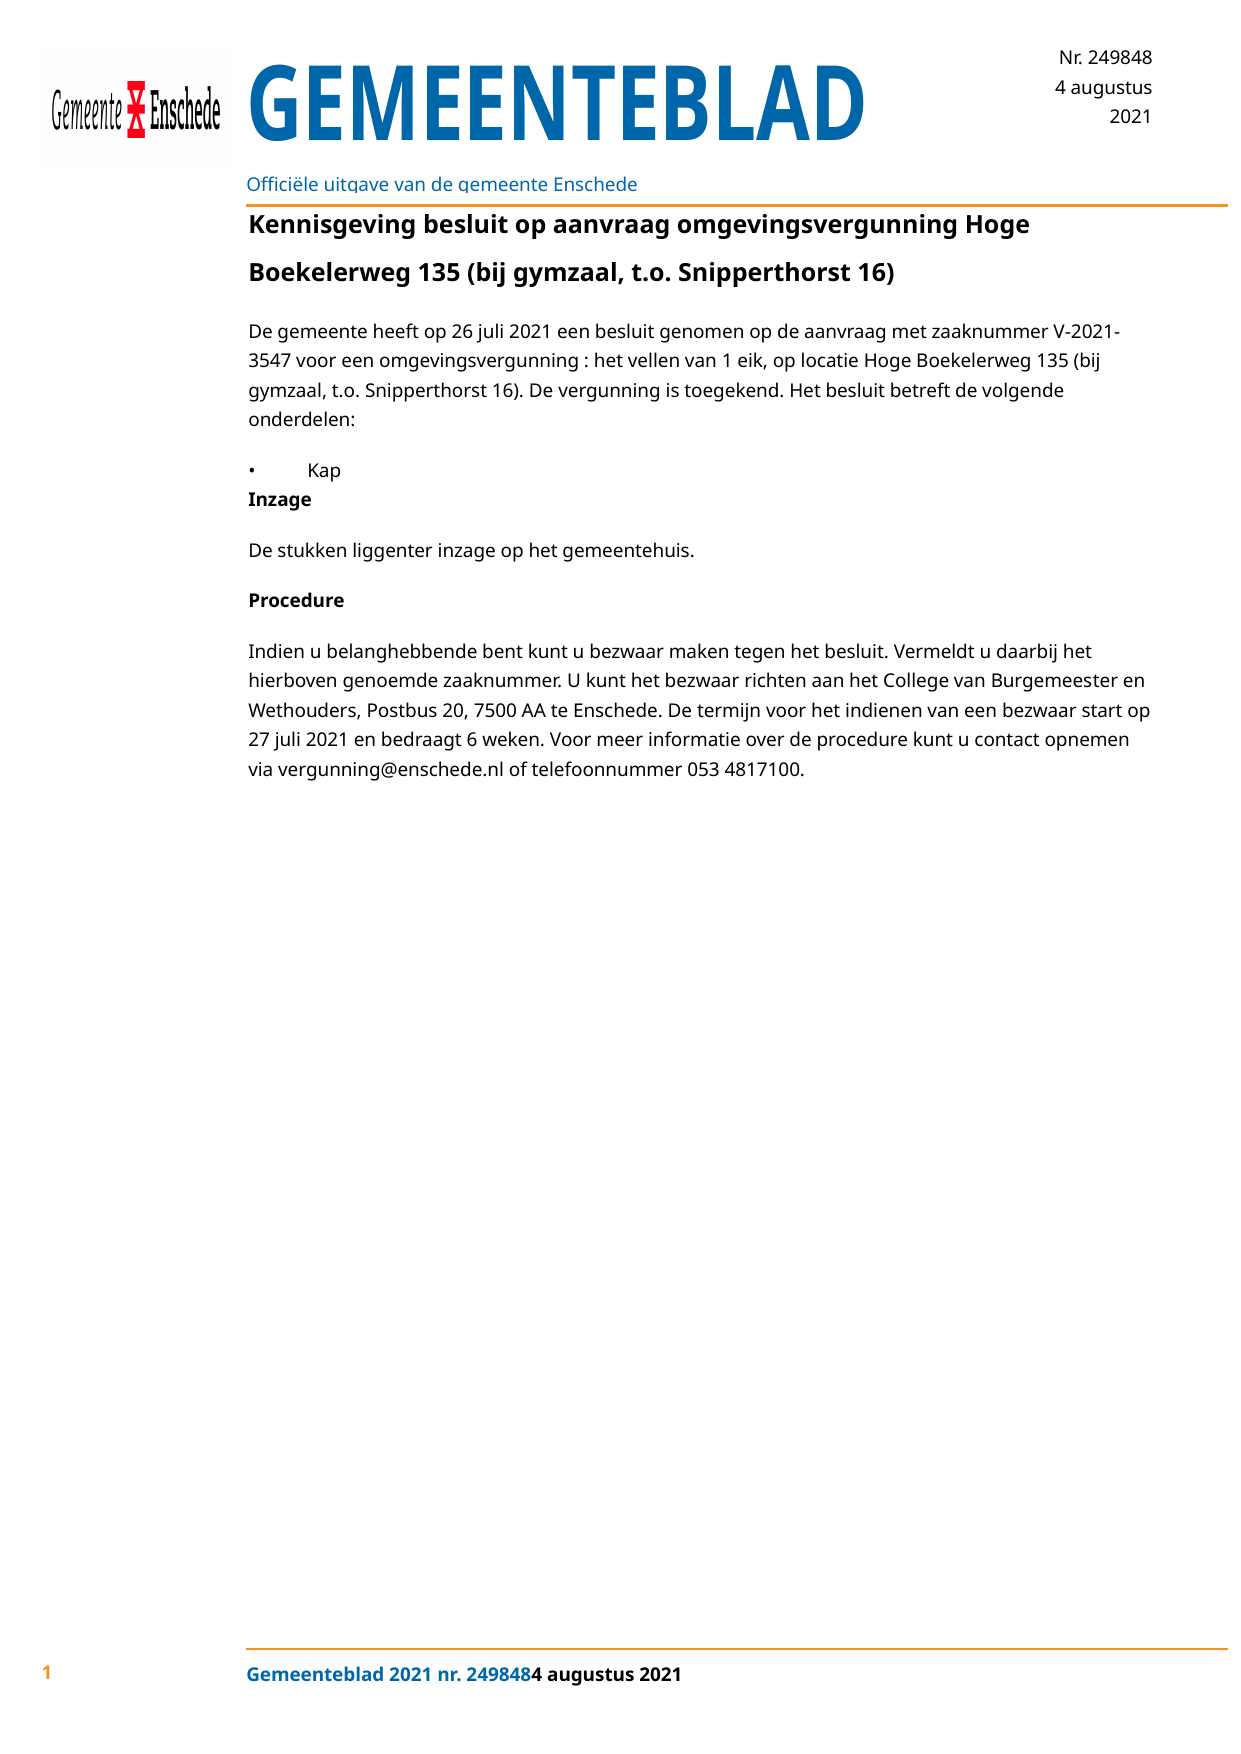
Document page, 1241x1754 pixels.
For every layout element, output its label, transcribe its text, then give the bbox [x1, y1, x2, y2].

text De stukken liggenter inzage op het gemeentehuis. [248, 537, 1152, 563]
picture [41, 47, 231, 172]
text Procedure [248, 587, 1152, 613]
list Kap [248, 457, 1152, 483]
text Indien u belanghebbende bent kunt u bezwaar maken tegen het besluit. Vermeldt u daarbij het hierboven genoemde zaaknummer. U kunt het bezwaar richten aan het College van Burgemees­ter en Wethouders, Postbus 20, 7500 AA te Enschede. De termijn voor het indienen van een bezwaar start op 27 juli 2021 en bedraagt 6 weken. Voor meer informatie over de procedure kunt u contact opnemen via vergunning@enschede.nl of telefoonnummer 053 4817100. [248, 638, 1152, 782]
text De gemeente heeft op 26 juli 2021 een besluit genomen op de aanvraag met zaaknummer V-2021-3547 voor een omgevingsvergunning : het vellen van 1 eik, op locatie Hoge Boekelerweg 135 (bij gymzaal, t.o. Snipperthorst 16). De vergunning is toegekend. Het besluit betreft de volgende onderdelen: [248, 318, 1152, 432]
text Inzage [248, 487, 1152, 512]
text Kennisgeving besluit op aanvraag omgevingsvergunning Hoge Boekelerweg 135 (bij gymzaal, t.o. Snipperthorst 16) [248, 207, 1152, 288]
